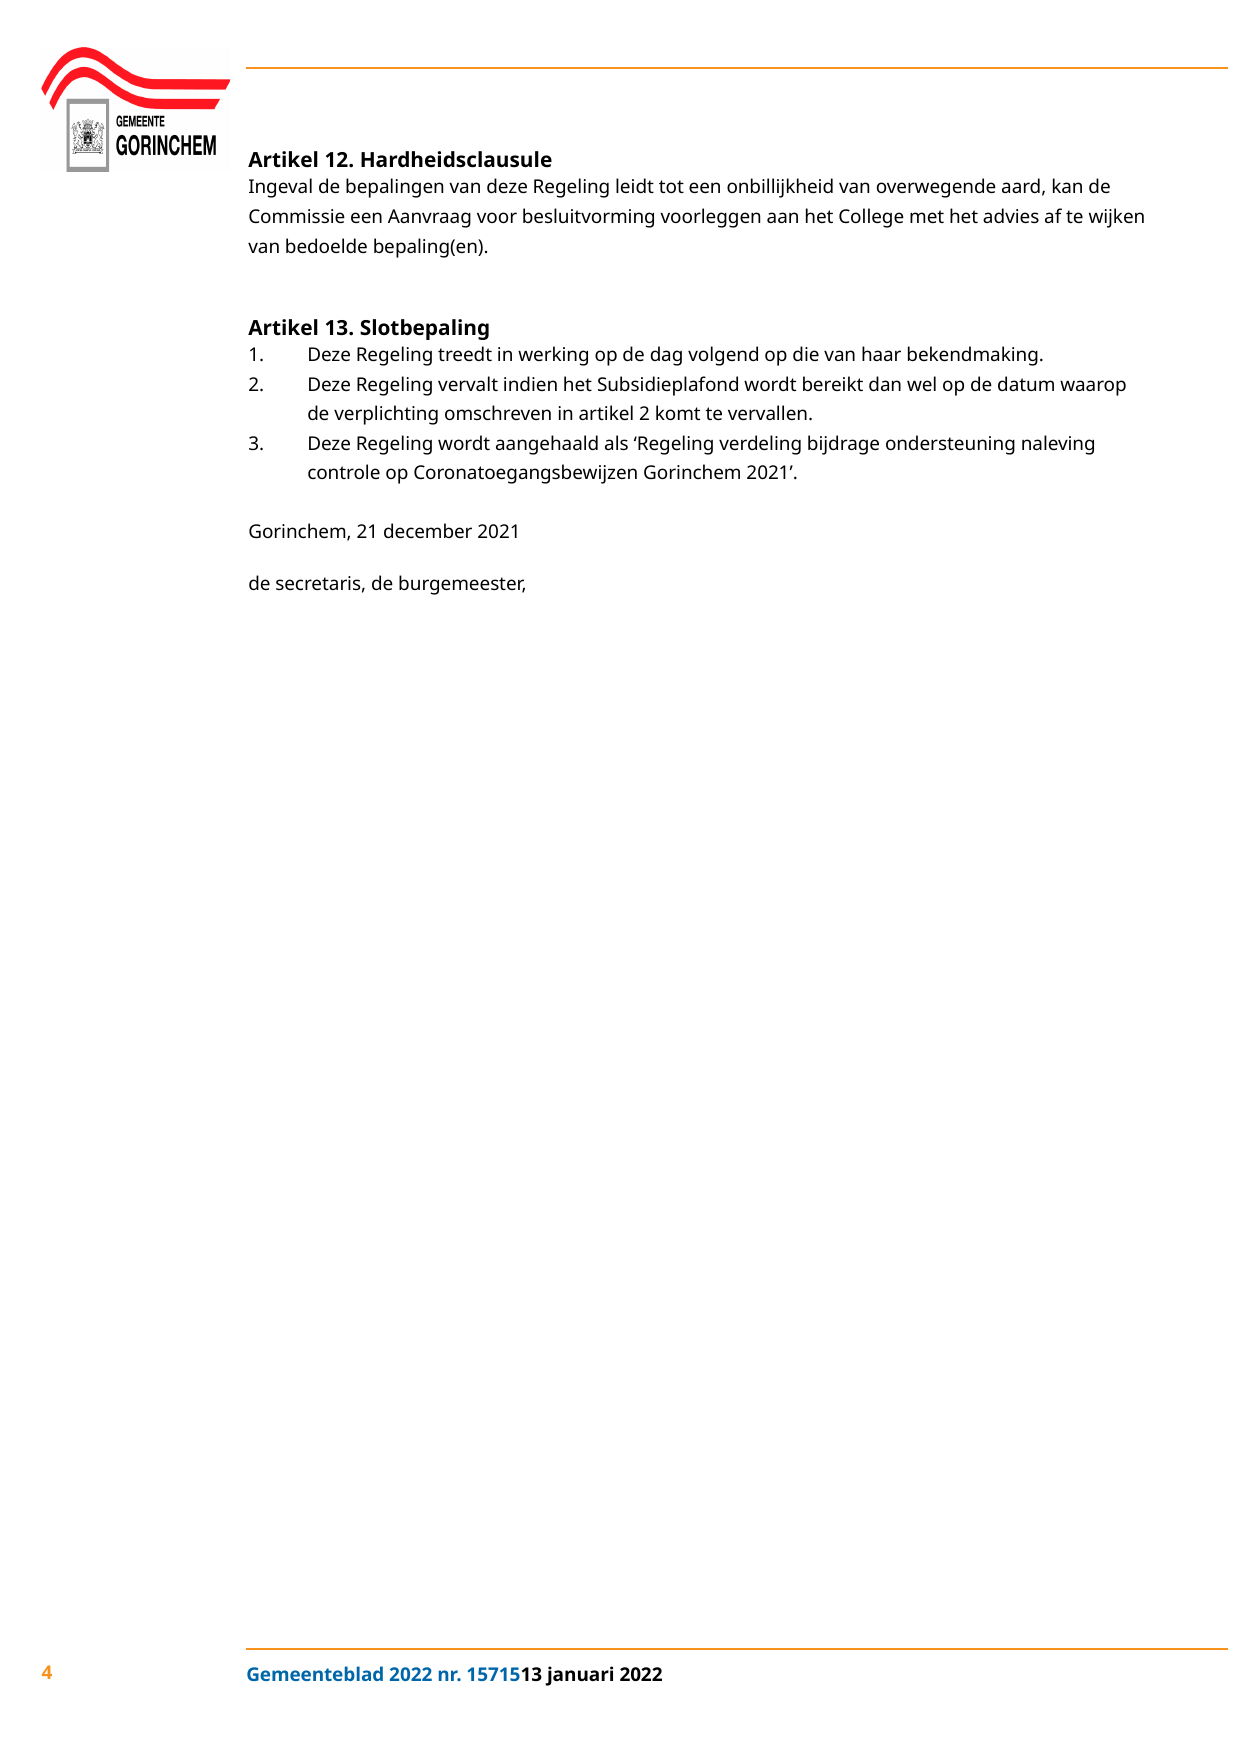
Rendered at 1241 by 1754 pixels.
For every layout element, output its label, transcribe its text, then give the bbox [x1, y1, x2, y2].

list Deze Regeling treedt in werking op de dag volgend op die van haar bekendmaking. [248, 341, 1152, 367]
text Artikel 13. Slotbepaling [248, 313, 1152, 341]
text Ingeval de bepalingen van deze Regeling leidt tot een onbillijkheid van overwegende aard, kan de Commissie een Aanvraag voor besluitvorming voorleggen aan het College met het advies af te wijken van bedoelde bepaling(en). [248, 174, 1152, 258]
list Deze Regeling wordt aangehaald als ‘Regeling verdeling bijdrage ondersteuning naleving controle op Coronatoegangsbewijzen Gorinchem 2021’. [248, 430, 1152, 485]
list Deze Regeling vervalt indien het Subsidieplafond wordt bereikt dan wel op de datum waarop de verplichting omschreven in artikel 2 komt te vervallen. [248, 371, 1152, 426]
text Artikel 12. Hardheidsclausule [248, 145, 1152, 174]
text Gorinchem, 21 december 2021 [248, 519, 1152, 544]
picture [41, 47, 231, 172]
text de secretaris, de burgemeester, [248, 570, 1152, 596]
